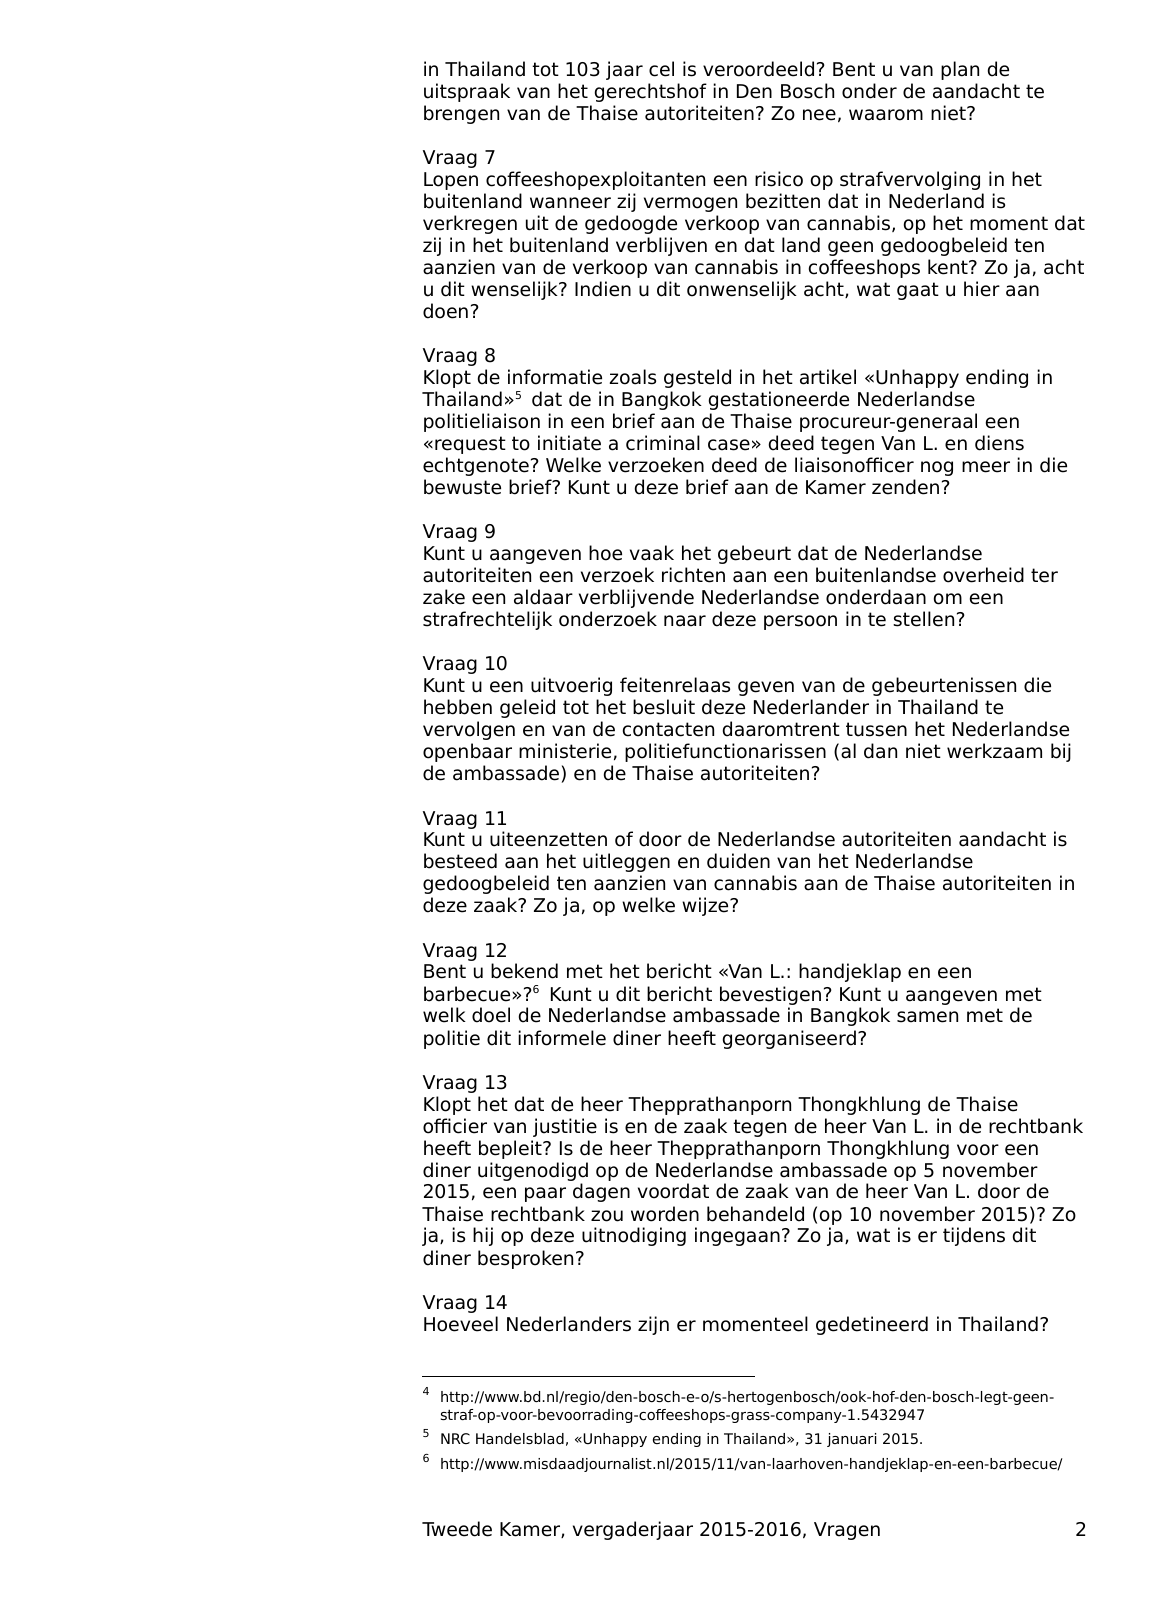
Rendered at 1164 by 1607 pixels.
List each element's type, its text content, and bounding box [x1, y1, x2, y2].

text Vraag 12 [422, 939, 1087, 961]
text Vraag 11 [422, 807, 1087, 829]
text Kunt u uiteenzetten of door de Nederlandse autoriteiten aandacht is besteed aan het uitleggen en duiden van het Nederlandse gedoogbeleid ten aanzien van cannabis aan de Thaise autoriteiten in deze zaak? Zo ja, op welke wijze? [422, 829, 1087, 917]
text Lopen coffeeshopexploitanten een risico op strafvervolging in het buitenland wanneer zij vermogen bezitten dat in Nederland is verkregen uit de gedoogde verkoop van cannabis, op het moment dat zij in het buitenland verblijven en dat land geen gedoogbeleid ten aanzien van de verkoop van cannabis in coffeeshops kent? Zo ja, acht u dit wenselijk? Indien u dit onwenselijk acht, wat gaat u hier aan doen? [422, 169, 1087, 323]
text Vraag 7 [422, 147, 1087, 169]
text Vraag 13 [422, 1072, 1087, 1093]
text Klopt de informatie zoals gesteld in het artikel «Unhappy ending in Thailand» dat de in Bangkok gestationeerde Nederlandse politieliaison in een brief aan de Thaise procureur-generaal een «request to initiate a criminal case» deed tegen Van L. en diens echtgenote? Welke verzoeken deed de liaisonofficer nog meer in die bewuste brief? Kunt u deze brief aan de Kamer zenden? [422, 367, 1087, 499]
text in Thailand tot 103 jaar cel is veroordeeld? Bent u van plan de uitspraak van het gerechtshof in Den Bosch onder de aandacht te brengen van de Thaise autoriteiten? Zo nee, waarom niet? [422, 59, 1087, 125]
text Kunt u een uitvoerig feitenrelaas geven van de gebeurtenissen die hebben geleid tot het besluit deze Nederlander in Thailand te vervolgen en van de contacten daaromtrent tussen het Nederlandse openbaar ministerie, politiefunctionarissen (al dan niet werkzaam bij de ambassade) en de Thaise autoriteiten? [422, 675, 1087, 785]
text http://www.misdaadjournalist.nl/2015/11/van-laarhoven-handjeklap-en-een-barbecue/ [422, 1452, 1087, 1474]
text Vraag 14 [422, 1292, 1087, 1313]
text Bent u bekend met het bericht «Van L.: handjeklap en een barbecue»? Kunt u dit bericht bevestigen? Kunt u aangeven met welk doel de Nederlandse ambassade in Bangkok samen met de politie dit informele diner heeft georganiseerd? [422, 961, 1087, 1049]
text Kunt u aangeven hoe vaak het gebeurt dat de Nederlandse autoriteiten een verzoek richten aan een buitenlandse overheid ter zake een aldaar verblijvende Nederlandse onderdaan om een strafrechtelijk onderzoek naar deze persoon in te stellen? [422, 543, 1087, 631]
text Klopt het dat de heer Thepprathanporn Thongkhlung de Thaise officier van justitie is en de zaak tegen de heer Van L. in de rechtbank heeft bepleit? Is de heer Thepprathanporn Thongkhlung voor een diner uitgenodigd op de Nederlandse ambassade op 5 november 2015, een paar dagen voordat de zaak van de heer Van L. door de Thaise rechtbank zou worden behandeld (op 10 november 2015)? Zo ja, is hij op deze uitnodiging ingegaan? Zo ja, wat is er tijdens dit diner besproken? [422, 1093, 1087, 1269]
text http://www.bd.nl/regio/den-bosch-e-o/s-hertogenbosch/ook-hof-den-bosch-legt-geen-straf-op-voor-bevoorrading-coffeeshops-grass-company-1.5432947 [422, 1385, 1087, 1424]
text Vraag 8 [422, 345, 1087, 367]
text NRC Handelsblad, «Unhappy ending in Thailand», 31 januari 2015. [422, 1427, 1087, 1449]
text Hoeveel Nederlanders zijn er momenteel gedetineerd in Thailand? [422, 1313, 1087, 1336]
text Vraag 9 [422, 521, 1087, 543]
text Vraag 10 [422, 653, 1087, 675]
